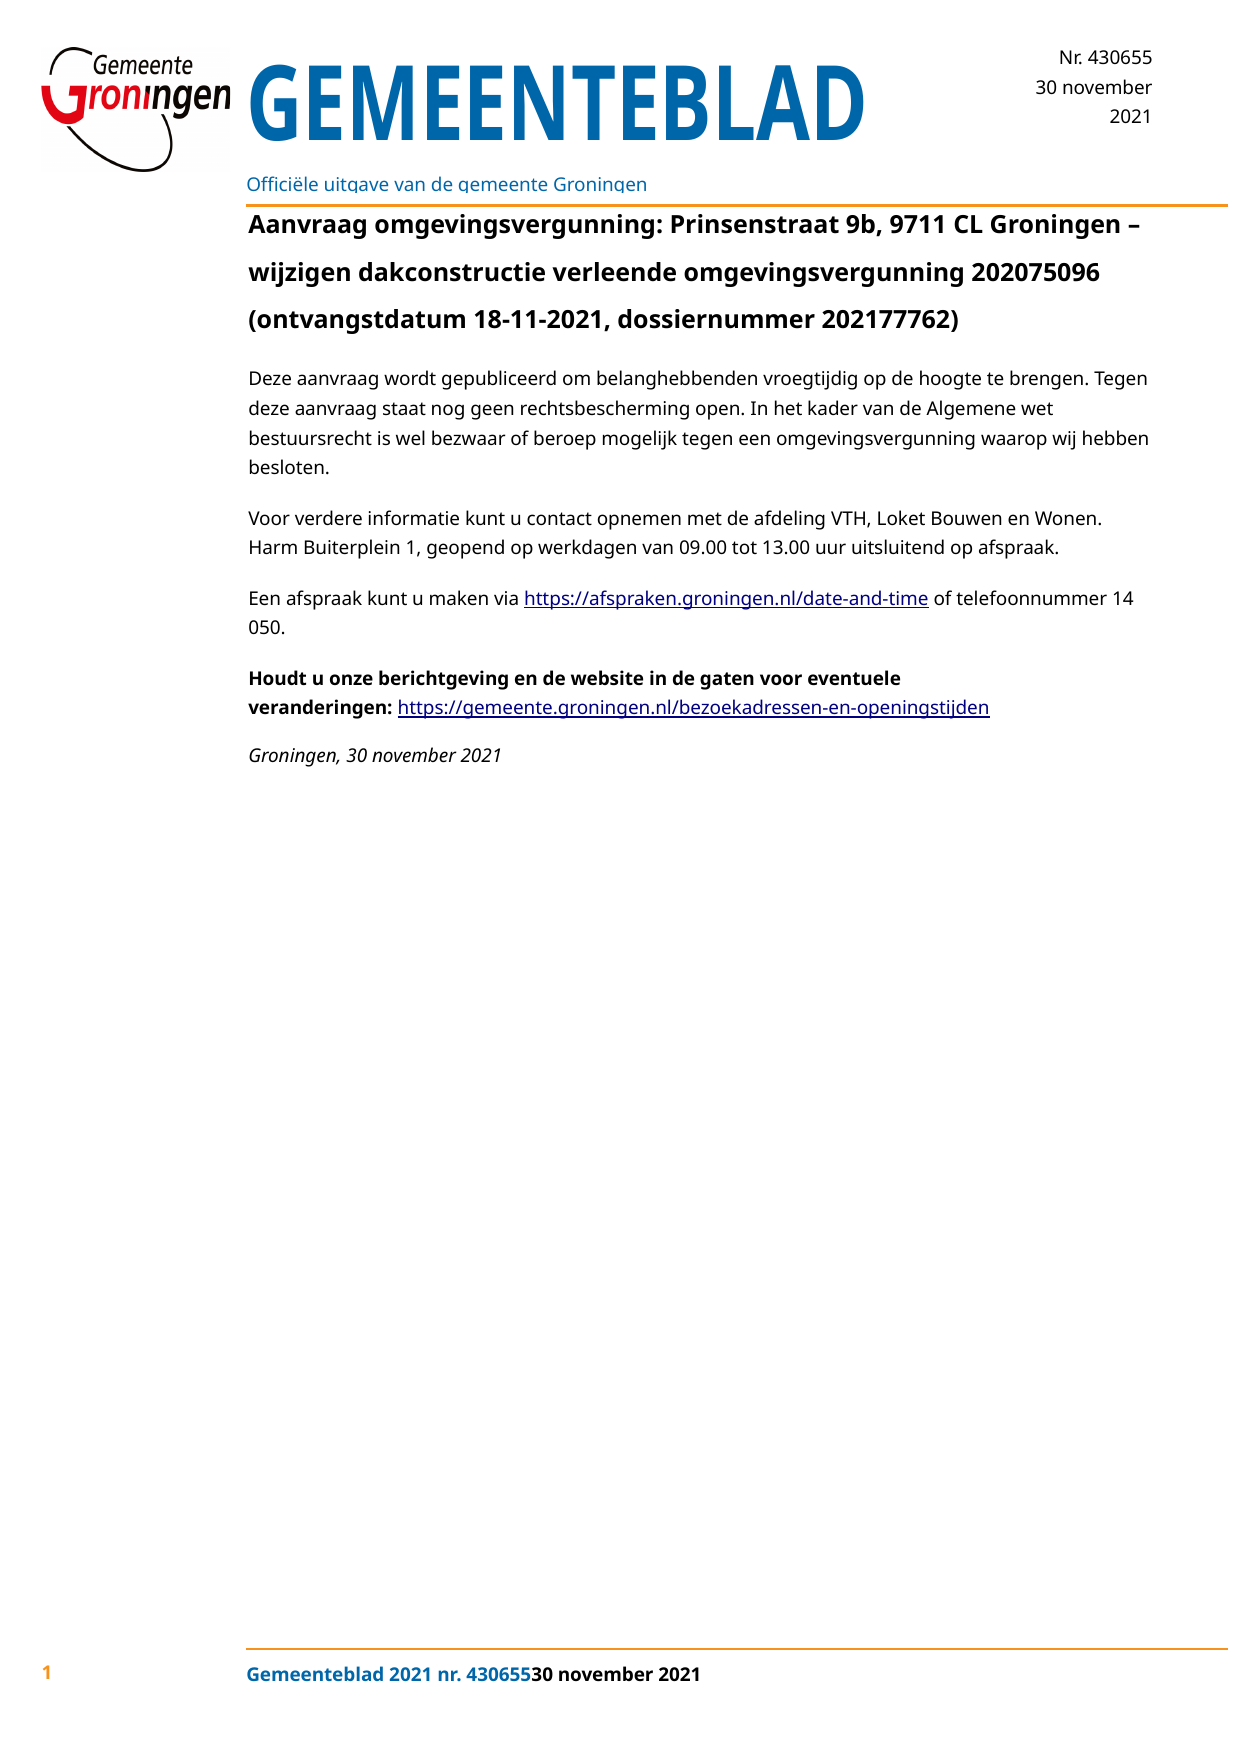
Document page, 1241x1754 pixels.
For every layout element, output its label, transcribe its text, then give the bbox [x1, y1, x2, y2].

text Voor verdere informatie kunt u contact opnemen met de afdeling VTH, Loket Bouwen en Wonen. Harm Buiterplein 1, geopend op werkdagen van 09.00 tot 13.00 uur uitsluitend op afspraak. [248, 505, 1152, 560]
picture [41, 47, 231, 172]
text Houdt u onze berichtgeving en de website in de gaten voor eventuele veranderingen: https://gemeente.groningen.nl/bezoekadressen-en-openingstijden [248, 665, 1152, 720]
text Groningen, 30 november 2021 [248, 742, 1152, 768]
text Een afspraak kunt u maken via https://afspraken.groningen.nl/date-and-time of telefoonnummer 14 050. [248, 585, 1152, 640]
text Deze aanvraag wordt gepubliceerd om belanghebbenden vroegtijdig op de hoogte te brengen. Tegen deze aanvraag staat nog geen rechtsbescherming open. In het kader van de Algemene wet bestuursrecht is wel bezwaar of beroep mogelijk tegen een omgevingsvergunning waarop wij hebben besloten. [248, 366, 1152, 480]
text Aanvraag omgevingsvergunning: Prinsenstraat 9b, 9711 CL Groningen – wijzigen dakconstructie verleende omgevingsvergunning 202075096 (ontvangstdatum 18-11-2021, dossiernummer 202177762) [248, 207, 1152, 336]
